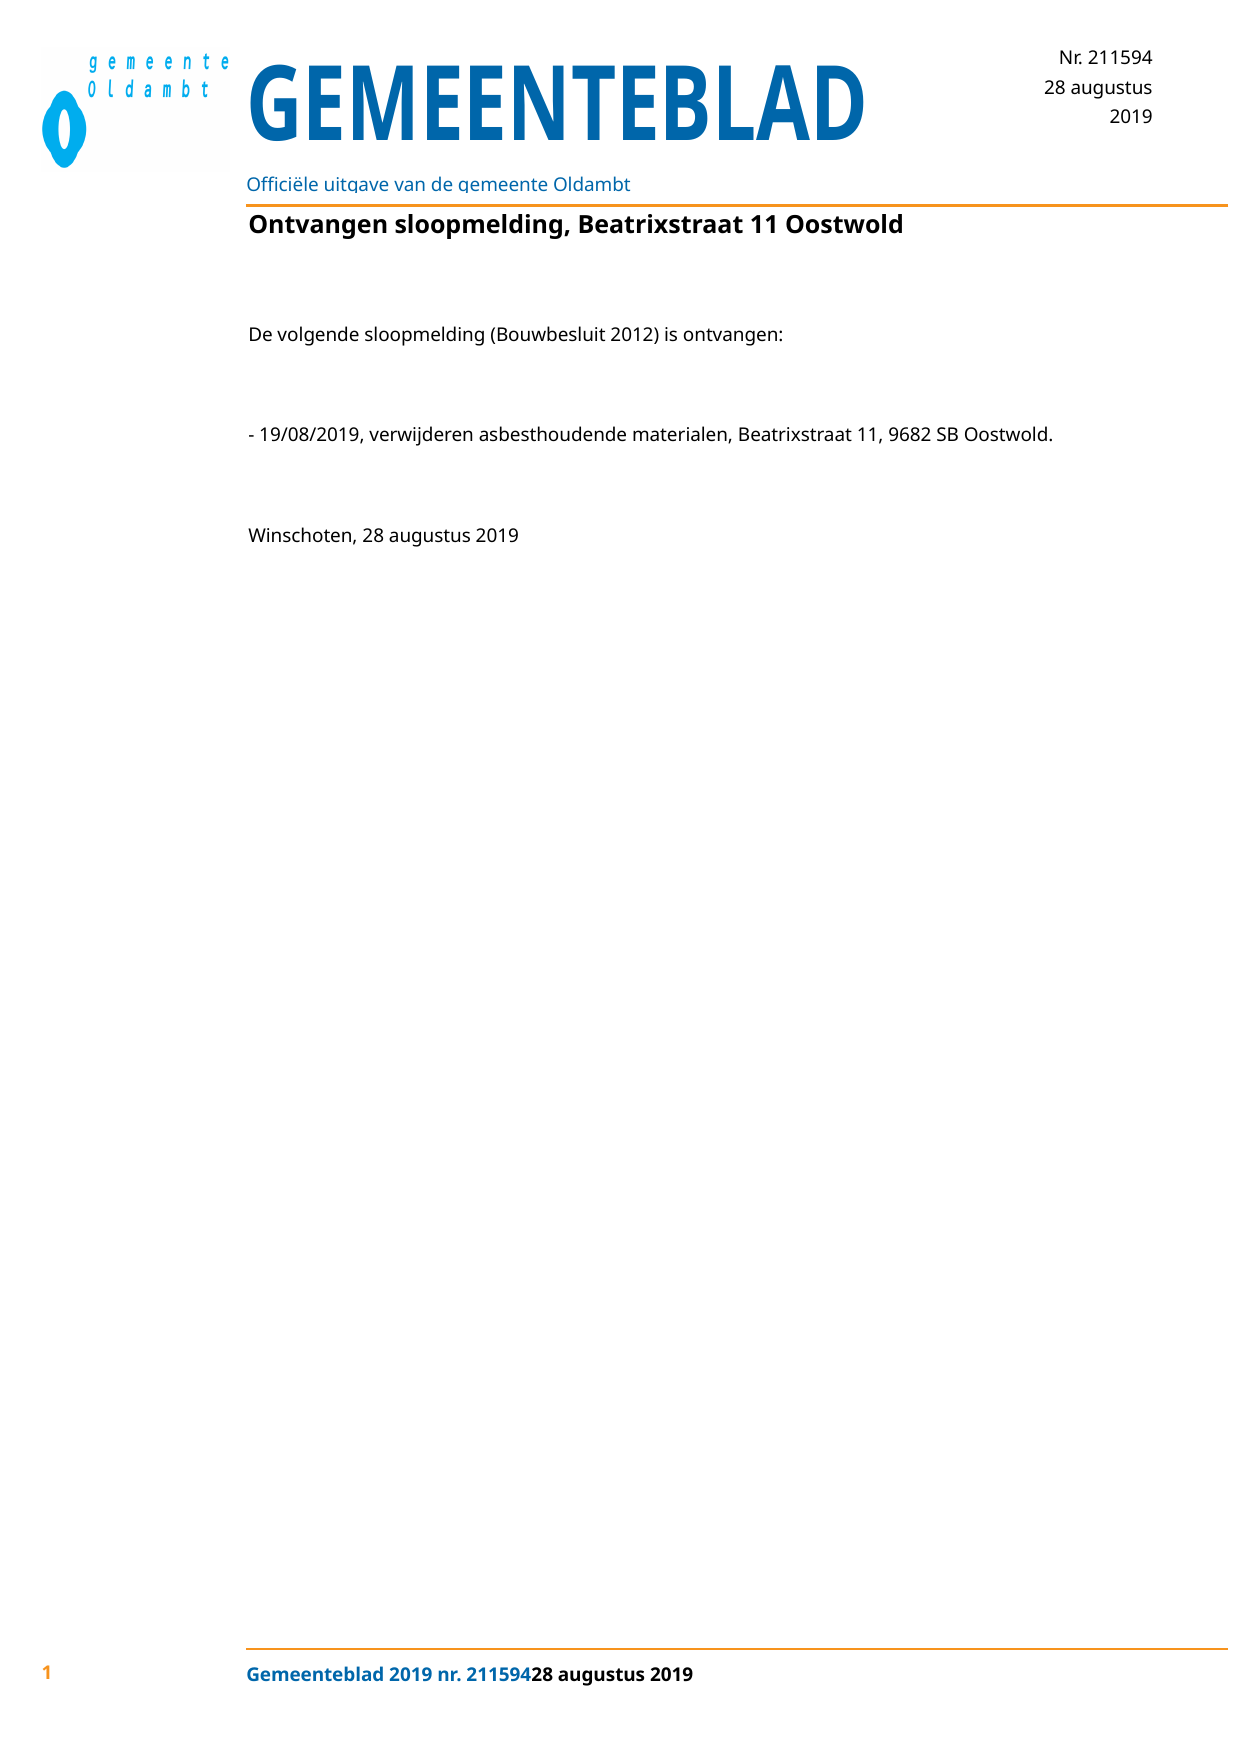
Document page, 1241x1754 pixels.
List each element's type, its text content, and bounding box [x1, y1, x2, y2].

text - 19/08/2019, verwijderen asbesthoudende materialen, Beatrixstraat 11, 9682 SB Oostwold. [248, 422, 1152, 447]
text Ontvangen sloopmelding, Beatrixstraat 11 Oostwold [248, 207, 1152, 241]
text Winschoten, 28 augustus 2019 [248, 522, 1152, 548]
text De volgende sloopmelding (Bouwbesluit 2012) is ontvangen: [248, 321, 1152, 346]
picture [41, 47, 231, 172]
